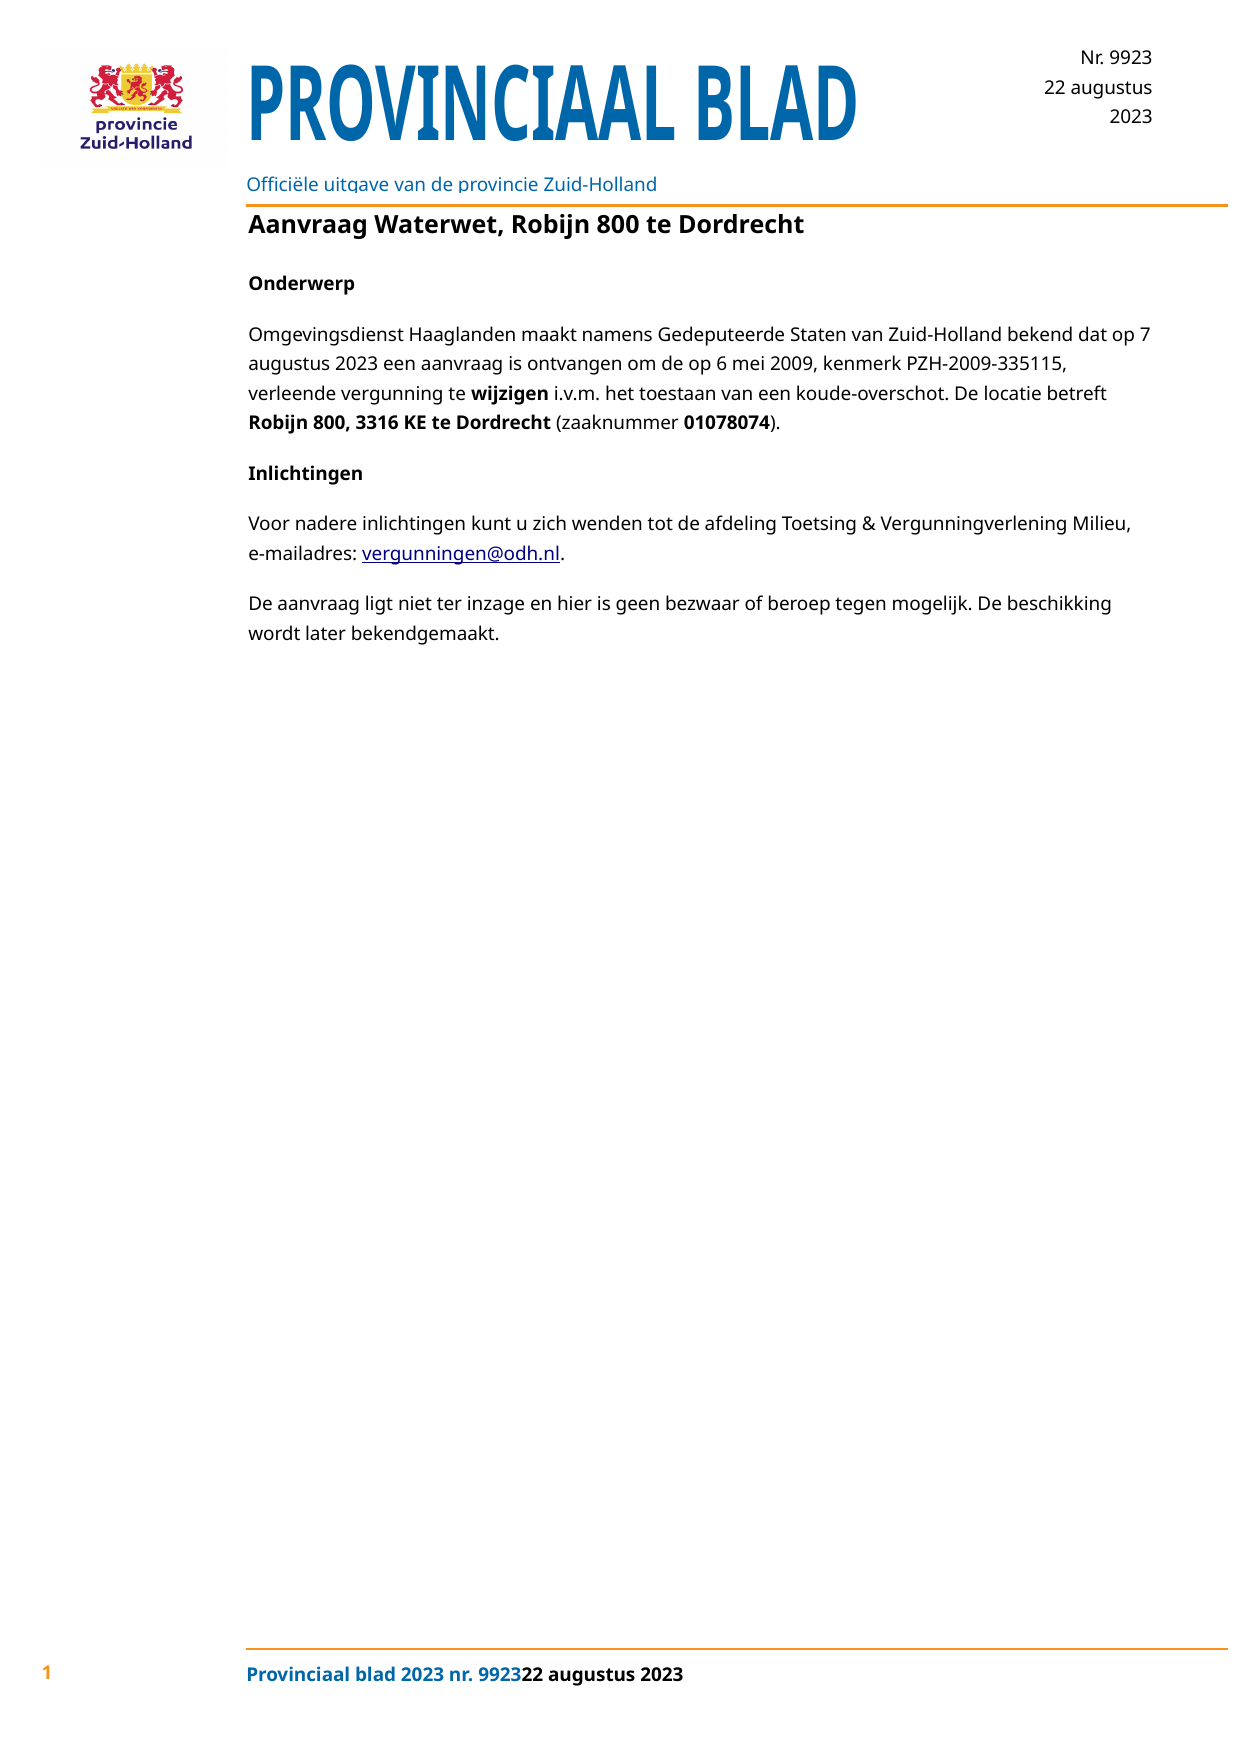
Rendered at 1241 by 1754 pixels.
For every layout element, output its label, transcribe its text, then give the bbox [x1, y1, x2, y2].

text Aanvraag Waterwet, Robijn 800 te Dordrecht [248, 207, 1152, 241]
text Onderwerp [248, 270, 1152, 296]
text Inlichtingen [248, 460, 1152, 486]
text Omgevingsdienst Haaglanden maakt namens Gedeputeerde Staten van Zuid-Holland bekend dat op 7 augustus 2023 een aanvraag is ontvangen om de op 6 mei 2009, kenmerk PZH-2009-335115, verleende vergunning te wijzigen i.v.m. het toestaan van een koude-overschot. De locatie betreft Robijn 800, 3316 KE te Dordrecht (zaaknummer 01078074). [248, 321, 1152, 435]
picture [41, 47, 231, 172]
text De aanvraag ligt niet ter inzage en hier is geen bezwaar of beroep tegen mogelijk. De beschikking wordt later bekendgemaakt. [248, 590, 1152, 646]
text Voor nadere inlichtingen kunt u zich wenden tot de afdeling Toetsing & Vergunningverlening Milieu, e-mailadres: vergunningen@odh.nl. [248, 510, 1152, 566]
